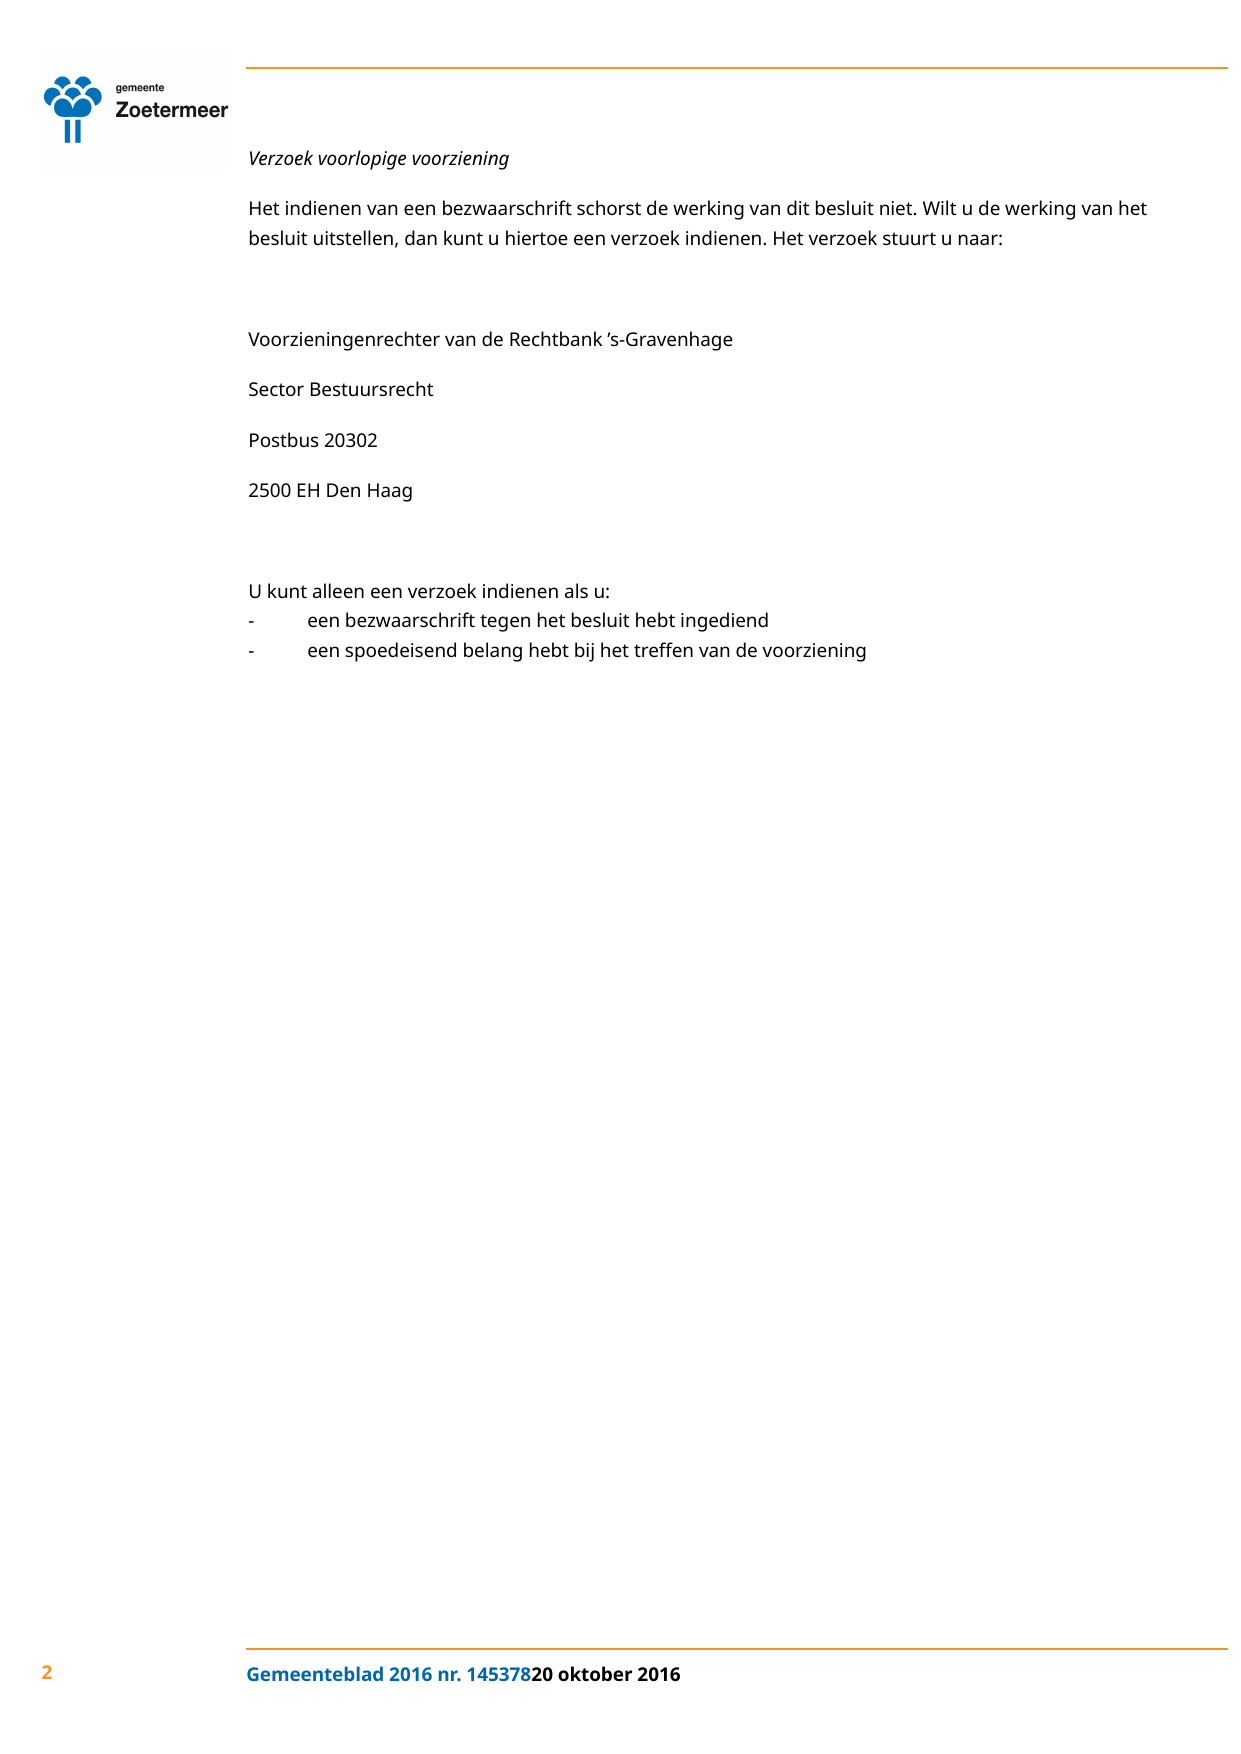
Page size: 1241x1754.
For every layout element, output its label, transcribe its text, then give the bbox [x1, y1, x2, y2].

picture [41, 47, 231, 172]
list een spoedeisend belang hebt bij het treffen van de voorziening [248, 637, 1152, 663]
text Voorzieningenrechter van de Rechtbank ’s-Gravenhage [248, 326, 1152, 352]
text Postbus 20302 [248, 427, 1152, 453]
text 2500 EH Den Haag [248, 477, 1152, 503]
text Het indienen van een bezwaarschrift schorst de werking van dit besluit niet. Wilt u de werking van het besluit uitstellen, dan kunt u hiertoe een verzoek indienen. Het verzoek stuurt u naar: [248, 196, 1152, 251]
text Sector Bestuursrecht [248, 376, 1152, 402]
list een bezwaarschrift tegen het besluit hebt ingediend [248, 608, 1152, 633]
text U kunt alleen een verzoek indienen als u: [248, 578, 1152, 604]
text Verzoek voorlopige voorziening [248, 145, 1152, 171]
